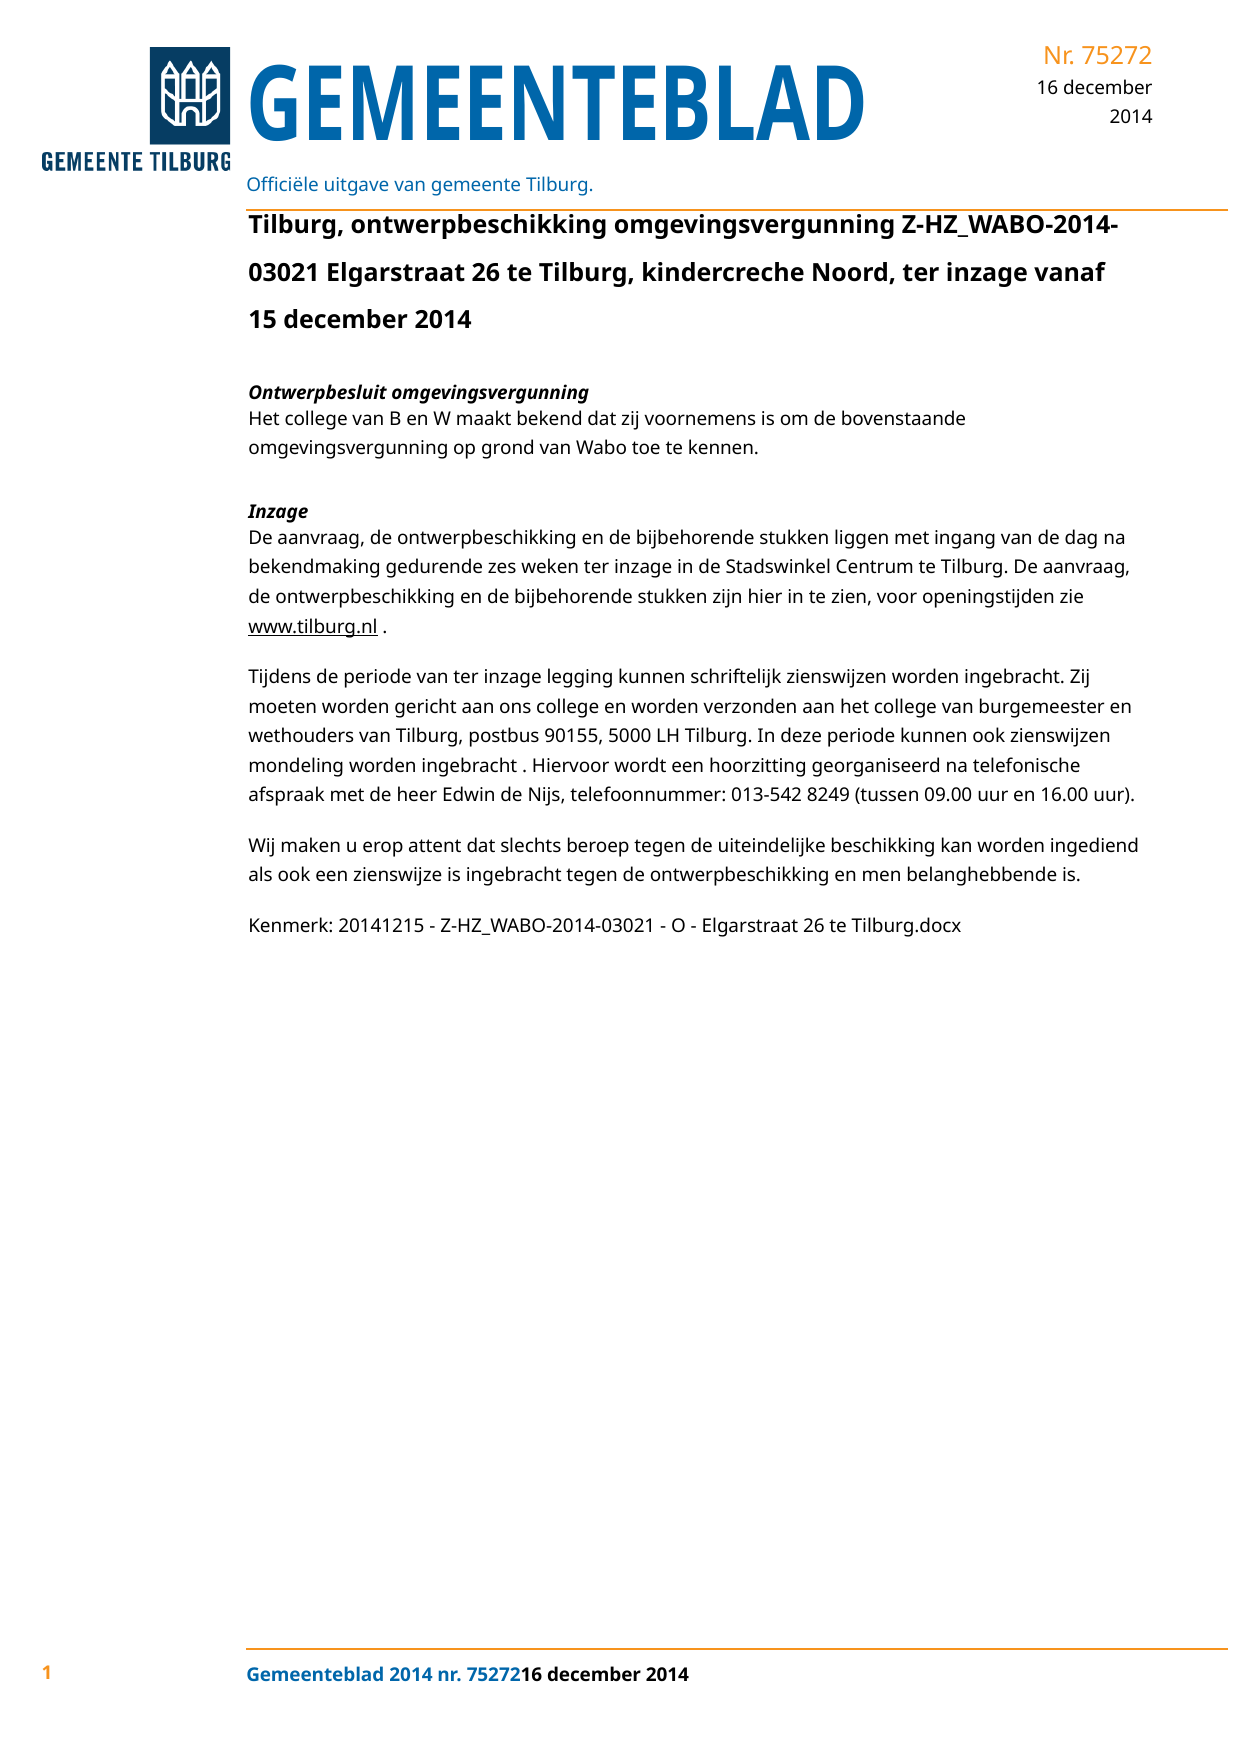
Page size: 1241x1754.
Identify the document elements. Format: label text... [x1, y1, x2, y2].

text Inzage [248, 498, 1152, 524]
text De aanvraag, de ontwerpbeschikking en de bijbehorende stukken liggen met ingang van de dag na bekendmaking gedurende zes weken ter inzage in de Stadswinkel Centrum te Tilburg. De aanvraag, de ontwerpbeschikking en de bijbehorende stukken zijn hier in te zien, voor openingstijden zie www.tilburg.nl . [248, 524, 1152, 638]
text Het college van B en W maakt bekend dat zij voornemens is om de bovenstaande omgevingsvergunning op grond van Wabo toe te kennen. [248, 405, 1152, 460]
text Kenmerk: 20141215 - Z-HZ_WABO-2014-03021 - O - Elgarstraat 26 te Tilburg.docx [248, 912, 1152, 938]
picture [41, 47, 231, 172]
text Wij maken u erop attent dat slechts beroep tegen de uiteindelijke beschikking kan worden ingediend als ook een zienswijze is ingebracht tegen de ontwerpbeschikking en men belanghebbende is. [248, 832, 1152, 887]
text Tijdens de periode van ter inzage legging kunnen schriftelijk zienswijzen worden ingebracht. Zij moeten worden gericht aan ons college en worden verzonden aan het college van burgemeester en wethouders van Tilburg, postbus 90155, 5000 LH Tilburg. In deze periode kunnen ook zienswijzen mondeling worden ingebracht . Hiervoor wordt een hoorzitting georganiseerd na telefonische afspraak met de heer Edwin de Nijs, telefoonnummer: 013-542 8249 (tussen 09.00 uur en 16.00 uur). [248, 663, 1152, 807]
text Ontwerpbesluit omgevingsvergunning [248, 379, 1152, 405]
text Tilburg, ontwerpbeschikking omgevingsvergunning Z-HZ_WABO-2014-03021 Elgarstraat 26 te Tilburg, kindercreche Noord, ter inzage vanaf 15 december 2014 [248, 211, 1152, 336]
